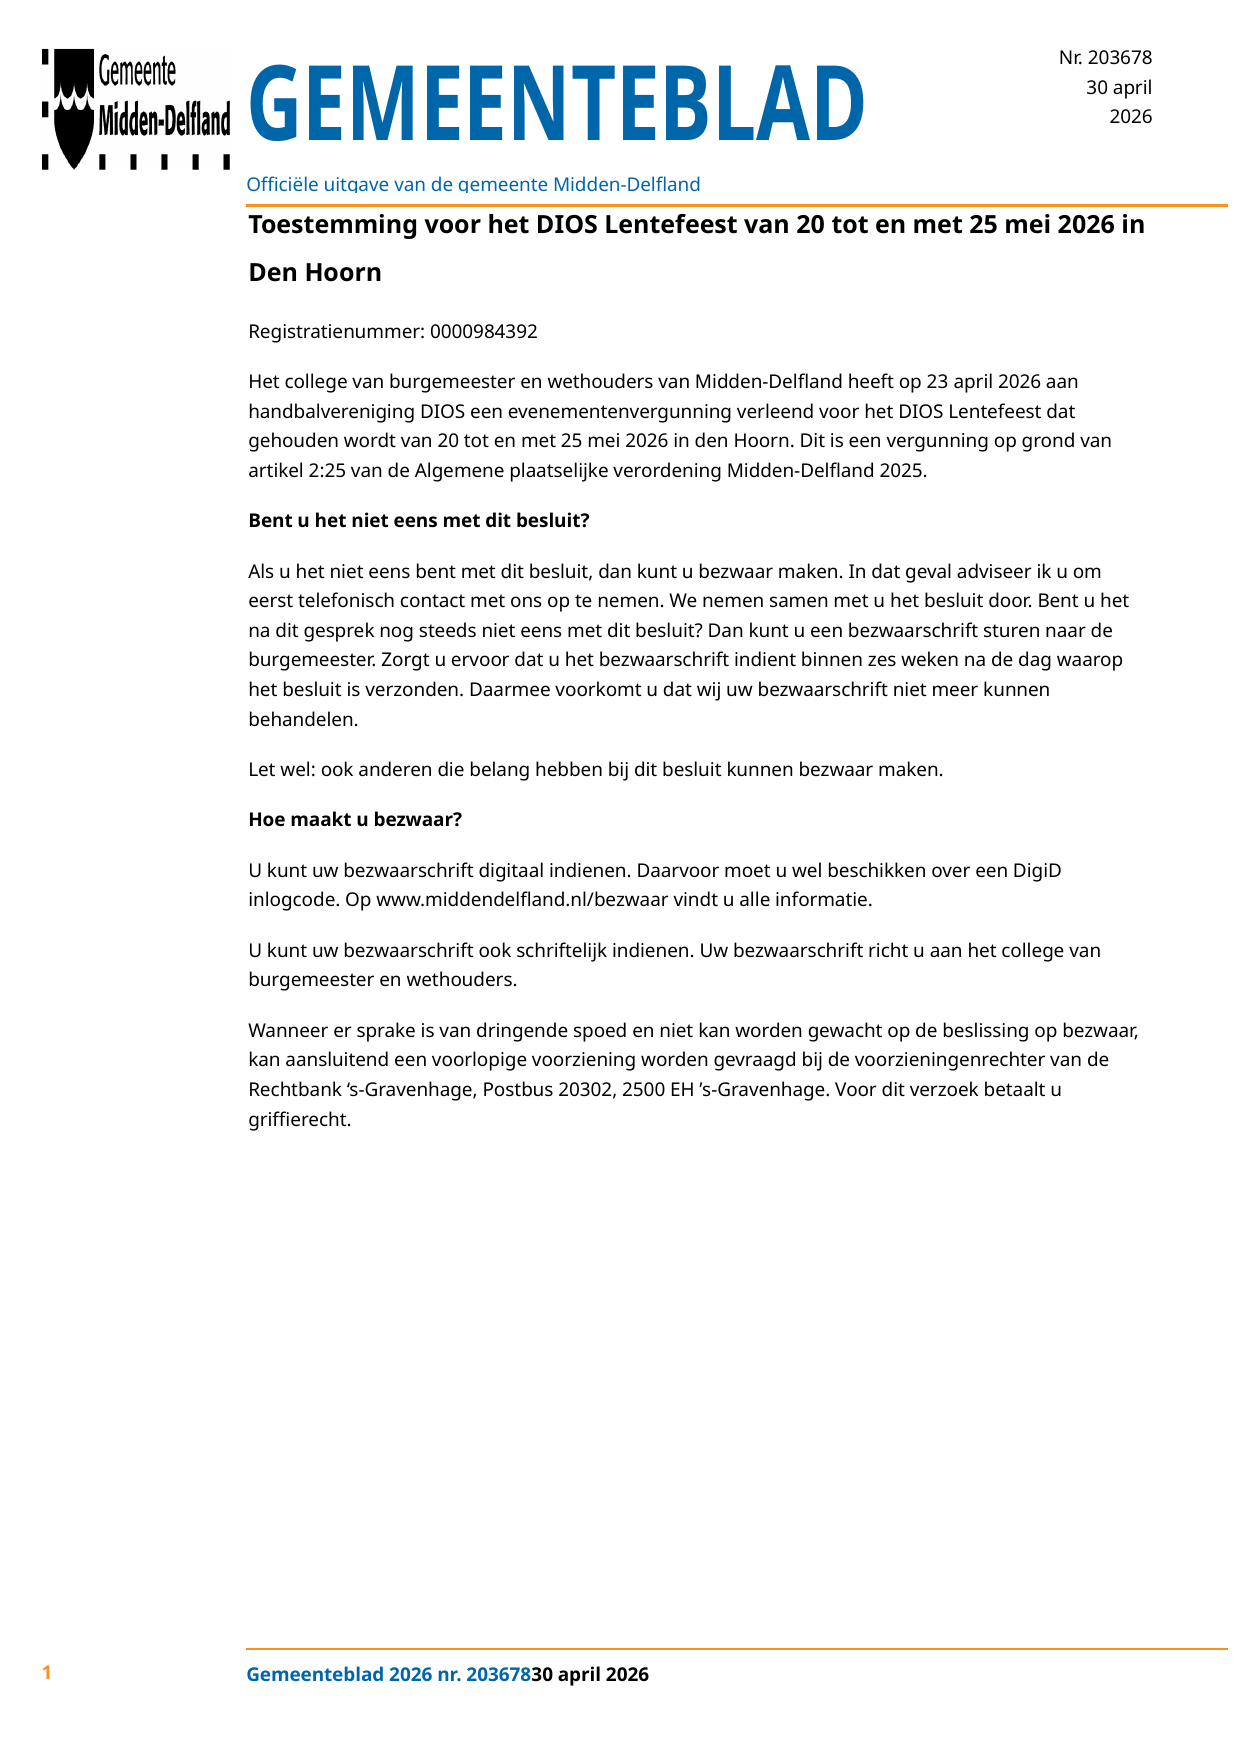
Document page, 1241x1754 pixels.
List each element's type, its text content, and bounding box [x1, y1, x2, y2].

text Let wel: ook anderen die belang hebben bij dit besluit kunnen bezwaar maken. [248, 756, 1152, 782]
text Hoe maakt u bezwaar? [248, 807, 1152, 832]
text Registratienummer: 0000984392 [248, 318, 1152, 344]
text Wanneer er sprake is van dringende spoed en niet kan worden gewacht op de beslissing op bezwaar, kan aansluitend een voorlopige voorziening worden gevraagd bij de voorzieningenrechter van de Rechtbank ‘s-Gravenhage, Postbus 20302, 2500 EH ’s-Gravenhage. Voor dit verzoek betaalt u griffierecht. [248, 1017, 1152, 1132]
text Bent u het niet eens met dit besluit? [248, 507, 1152, 533]
text Als u het niet eens bent met dit besluit, dan kunt u bezwaar maken. In dat geval adviseer ik u om eerst telefonisch contact met ons op te nemen. We nemen samen met u het besluit door. Bent u het na dit gesprek nog steeds niet eens met dit besluit? Dan kunt u een bezwaarschrift sturen naar de burgemeester. Zorgt u ervoor dat u het bezwaarschrift indient binnen zes weken na de dag waarop het besluit is verzonden. Daarmee voorkomt u dat wij uw bezwaarschrift niet meer kunnen behandelen. [248, 558, 1152, 732]
text U kunt uw bezwaarschrift ook schriftelijk indienen. Uw bezwaarschrift richt u aan het college van burgemeester en wethouders. [248, 937, 1152, 992]
picture [41, 47, 231, 172]
text U kunt uw bezwaarschrift digitaal indienen. Daarvoor moet u wel beschikken over een DigiD inlogcode. Op www.middendelfland.nl/bezwaar vindt u alle informatie. [248, 857, 1152, 912]
text Toestemming voor het DIOS Lentefeest van 20 tot en met 25 mei 2026 in Den Hoorn [248, 207, 1152, 288]
text Het college van burgemeester en wethouders van Midden-Delfland heeft op 23 april 2026 aan handbalvereniging DIOS een evenementenvergunning verleend voor het DIOS Lentefeest dat gehouden wordt van 20 tot en met 25 mei 2026 in den Hoorn. Dit is een vergunning op grond van artikel 2:25 van de Algemene plaatselijke verordening Midden-Delfland 2025. [248, 368, 1152, 483]
